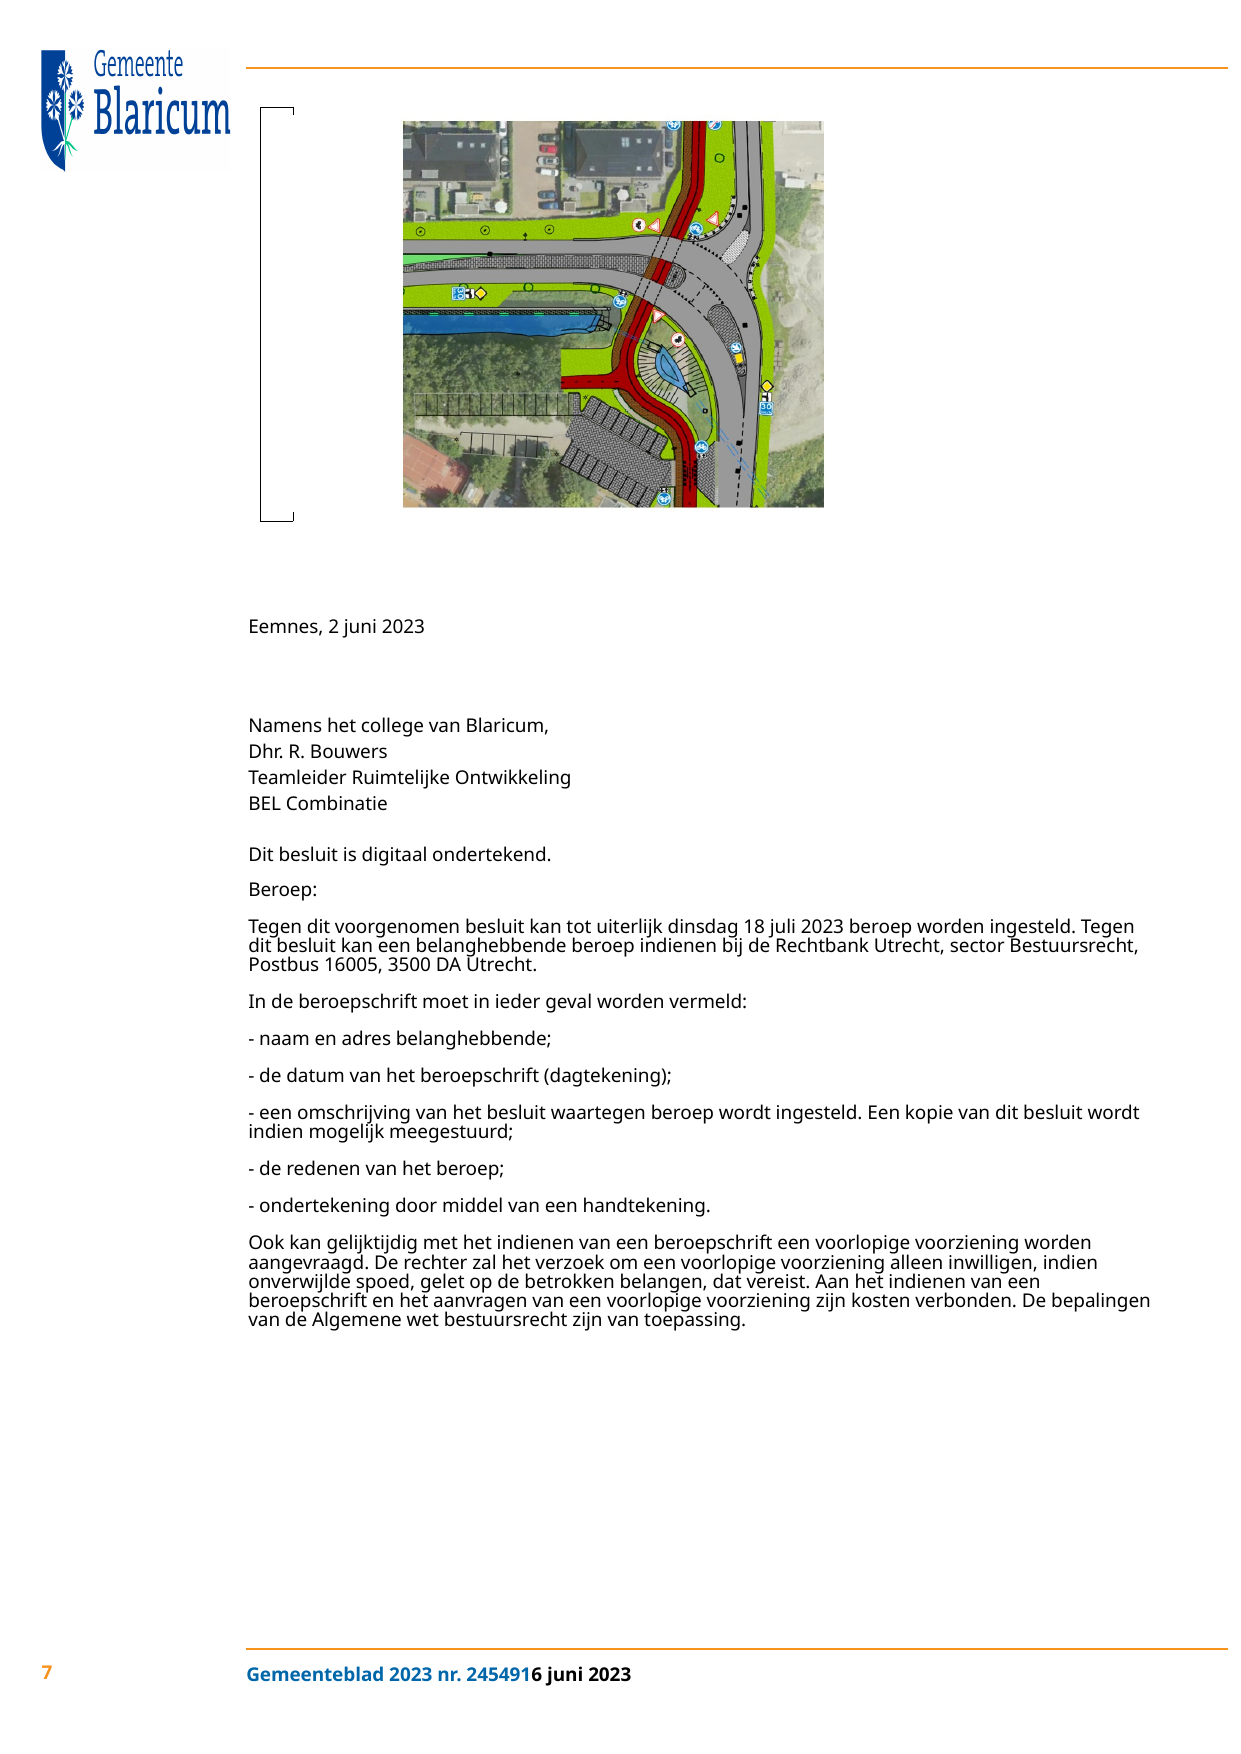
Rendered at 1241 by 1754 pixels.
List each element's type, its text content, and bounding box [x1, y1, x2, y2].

text Ook kan gelijktijdig met het indienen van een beroepschrift een voorlopige voorziening worden aangevraagd. De rechter zal het verzoek om een voorlopige voorziening alleen inwilligen, indien onverwijlde spoed, gelet op de betrokken belangen, dat vereist. Aan het indienen van een beroepschrift en het aanvragen van een voorlopige voorziening zijn kosten verbonden. De bepalingen van de Algemene wet bestuursrecht zijn van toepassing. [248, 1234, 1152, 1331]
text Namens het college van Blaricum, [248, 713, 1152, 738]
text In de beroepschrift moet in ieder geval worden vermeld: [248, 993, 1152, 1012]
text Dhr. R. Bouwers [248, 738, 1152, 764]
text Teamleider Ruimtelijke Ontwikkeling [248, 764, 1152, 790]
text Eemnes, 2 juni 2023 [248, 613, 1152, 639]
text - de redenen van het beroep; [248, 1160, 1152, 1180]
text Tegen dit voorgenomen besluit kan tot uiterlijk dinsdag 18 juli 2023 beroep worden ingesteld. Tegen dit besluit kan een belanghebbende beroep indienen bij de Rechtbank Utrecht, sector Bestuursrecht, Postbus 16005, 3500 DA Utrecht. [248, 918, 1152, 976]
text - een omschrijving van het besluit waartegen beroep wordt ingesteld. Een kopie van dit besluit wordt indien mogelijk meegestuurd; [248, 1104, 1152, 1143]
text BEL Combinatie [248, 790, 1152, 816]
text Beroep: [248, 881, 1152, 900]
text - ondertekening door middel van een handtekening. [248, 1197, 1152, 1217]
text - naam en adres belanghebbende; [248, 1030, 1152, 1049]
picture [41, 47, 231, 172]
picture [268, 115, 974, 512]
text - de datum van het beroepschrift (dagtekening); [248, 1067, 1152, 1086]
text Dit besluit is digitaal ondertekend. [248, 841, 1152, 867]
